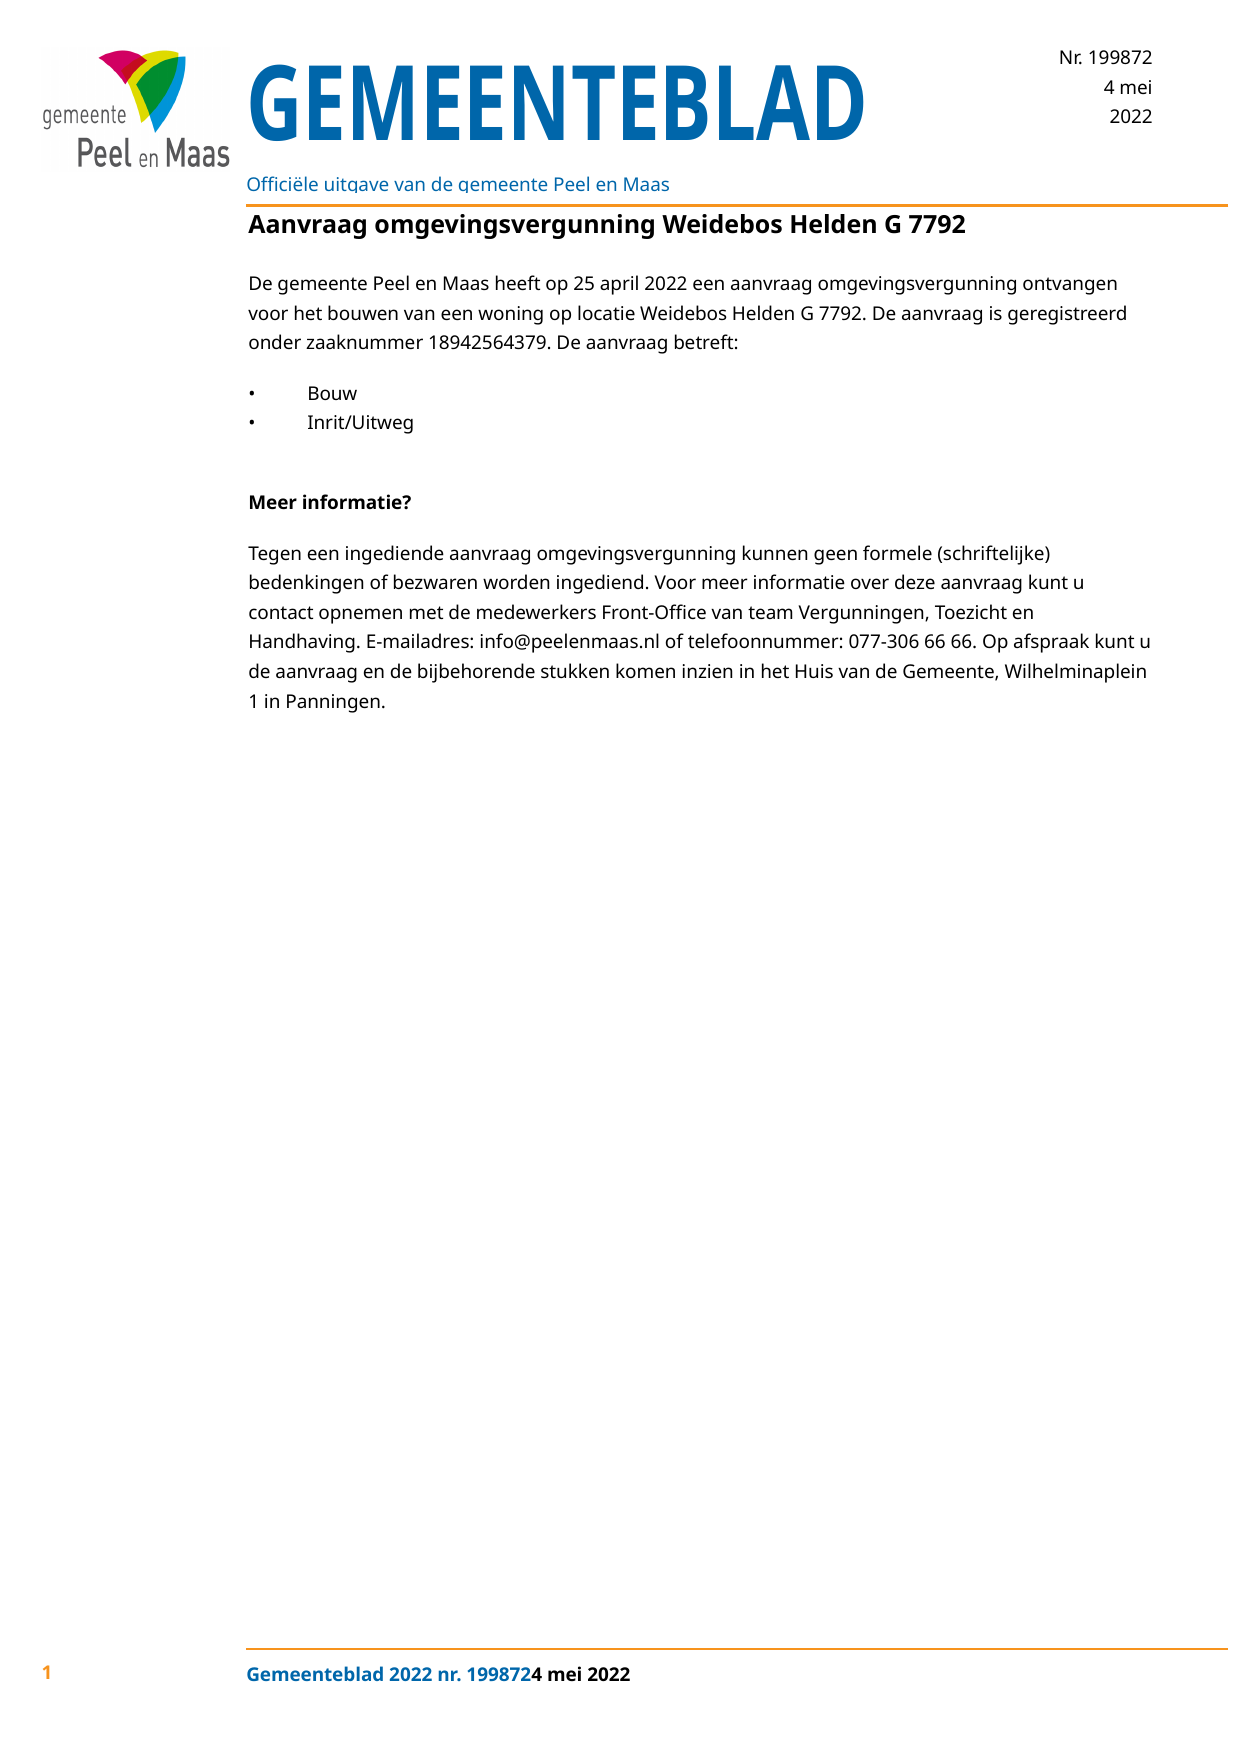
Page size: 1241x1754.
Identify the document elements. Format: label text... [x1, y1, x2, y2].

list Bouw [248, 380, 1152, 406]
text Meer informatie? [248, 489, 1152, 515]
text De gemeente Peel en Maas heeft op 25 april 2022 een aanvraag omgevingsvergunning ontvangen voor het bouwen van een woning op locatie Weidebos Helden G 7792. De aanvraag is geregistreerd onder zaaknummer 18942564379. De aanvraag betreft: [248, 270, 1152, 355]
text Aanvraag omgevingsvergunning Weidebos Helden G 7792 [248, 207, 1152, 241]
picture [41, 47, 231, 172]
text Tegen een ingediende aanvraag omgevingsvergunning kunnen geen formele (schriftelijke) bedenkingen of bezwaren worden ingediend. Voor meer informatie over deze aanvraag kunt u contact opnemen met de medewerkers Front-Office van team Vergunningen, Toezicht en Handhaving. E-mailadres: info@peelenmaas.nl of telefoonnummer: 077-306 66 66. Op afspraak kunt u de aanvraag en de bijbehorende stukken komen inzien in het Huis van de Gemeente, Wilhelminaplein 1 in Panningen. [248, 540, 1152, 713]
list Inrit/Uitweg [248, 409, 1152, 435]
